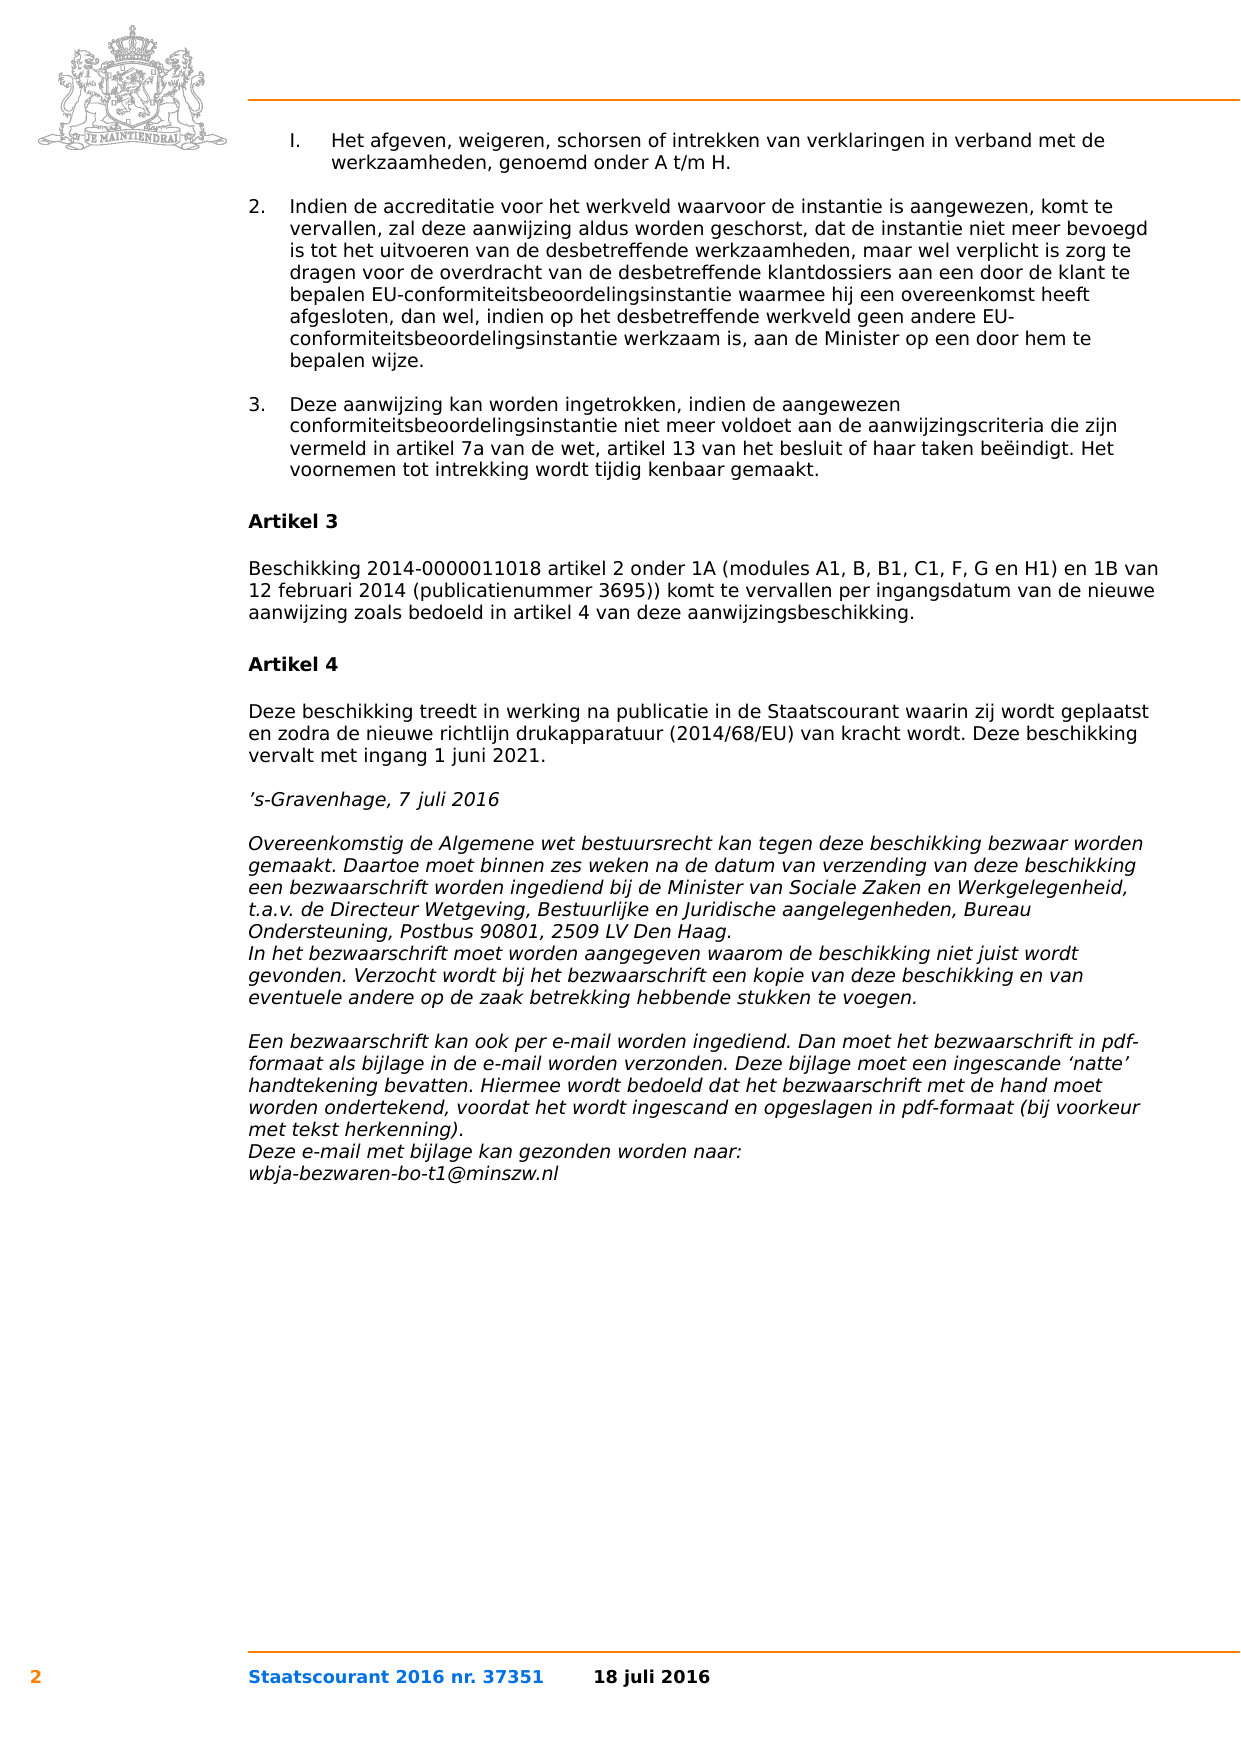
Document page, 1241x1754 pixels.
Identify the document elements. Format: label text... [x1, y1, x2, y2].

text I. Het afgeven, weigeren, schorsen of intrekken van verklaringen in verband met de werkzaamheden, genoemd onder A t/m H. [289, 130, 1163, 174]
text Deze beschikking treedt in werking na publicatie in de Staatscourant waarin zij wordt geplaatst en zodra de nieuwe richtlijn drukapparatuur (2014/68/EU) van kracht wordt. Deze beschikking vervalt met ingang 1 juni 2021. [248, 701, 1163, 767]
text In het bezwaarschrift moet worden aangegeven waarom de beschikking niet juist wordt gevonden. Verzocht wordt bij het bezwaarschrift een kopie van deze beschikking en van eventuele andere op de zaak betrekking hebbende stukken te voegen. [248, 943, 1163, 1009]
text Beschikking 2014-0000011018 artikel 2 onder 1A (modules A1, B, B1, C1, F, G en H1) en 1B van 12 februari 2014 (publicatienummer 3695)) komt te vervallen per ingangsdatum van de nieuwe aanwijzing zoals bedoeld in artikel 4 van deze aanwijzingsbeschikking. [248, 558, 1163, 624]
text Een bezwaarschrift kan ook per e-mail worden ingediend. Dan moet het bezwaarschrift in pdf-formaat als bijlage in de e-mail worden verzonden. Deze bijlage moet een ingescande ‘natte’ handtekening bevatten. Hiermee wordt bedoeld dat het bezwaarschrift met de hand moet worden ondertekend, voordat het wordt ingescand en opgeslagen in pdf-formaat (bij voorkeur met tekst herkenning). [248, 1031, 1163, 1141]
picture [38, 25, 227, 150]
text ’s-Gravenhage, 7 juli 2016 [248, 789, 1163, 811]
text Overeenkomstig de Algemene wet bestuursrecht kan tegen deze beschikking bezwaar worden gemaakt. Daartoe moet binnen zes weken na de datum van verzending van deze beschikking een bezwaarschrift worden ingediend bij de Minister van Sociale Zaken en Werkgelegenheid, t.a.v. de Directeur Wetgeving, Bestuurlijke en Juridische aangelegenheden, Bureau Ondersteuning, Postbus 90801, 2509 LV Den Haag. [248, 833, 1163, 943]
text wbja-bezwaren-bo-t1@minszw.nl [248, 1162, 1163, 1184]
text 3. Deze aanwijzing kan worden ingetrokken, indien de aangewezen conformiteitsbeoordelingsinstantie niet meer voldoet aan de aanwijzingscriteria die zijn vermeld in artikel 7a van de wet, artikel 13 van het besluit of haar taken beëindigt. Het voornemen tot intrekking wordt tijdig kenbaar gemaakt. [248, 393, 1163, 481]
subtitle Artikel 3 [248, 511, 1163, 533]
text 2. Indien de accreditatie voor het werkveld waarvoor de instantie is aangewezen, komt te vervallen, zal deze aanwijzing aldus worden geschorst, dat de instantie niet meer bevoegd is tot het uitvoeren van de desbetreffende werkzaamheden, maar wel verplicht is zorg te dragen voor de overdracht van de desbetreffende klantdossiers aan een door de klant te bepalen EU-conformiteitsbeoordelingsinstantie waarmee hij een overeenkomst heeft afgesloten, dan wel, indien op het desbetreffende werkveld geen andere EU-conformiteitsbeoordelingsinstantie werkzaam is, aan de Minister op een door hem te bepalen wijze. [248, 196, 1163, 372]
text Deze e-mail met bijlage kan gezonden worden naar: [248, 1141, 1163, 1162]
subtitle Artikel 4 [248, 654, 1163, 676]
